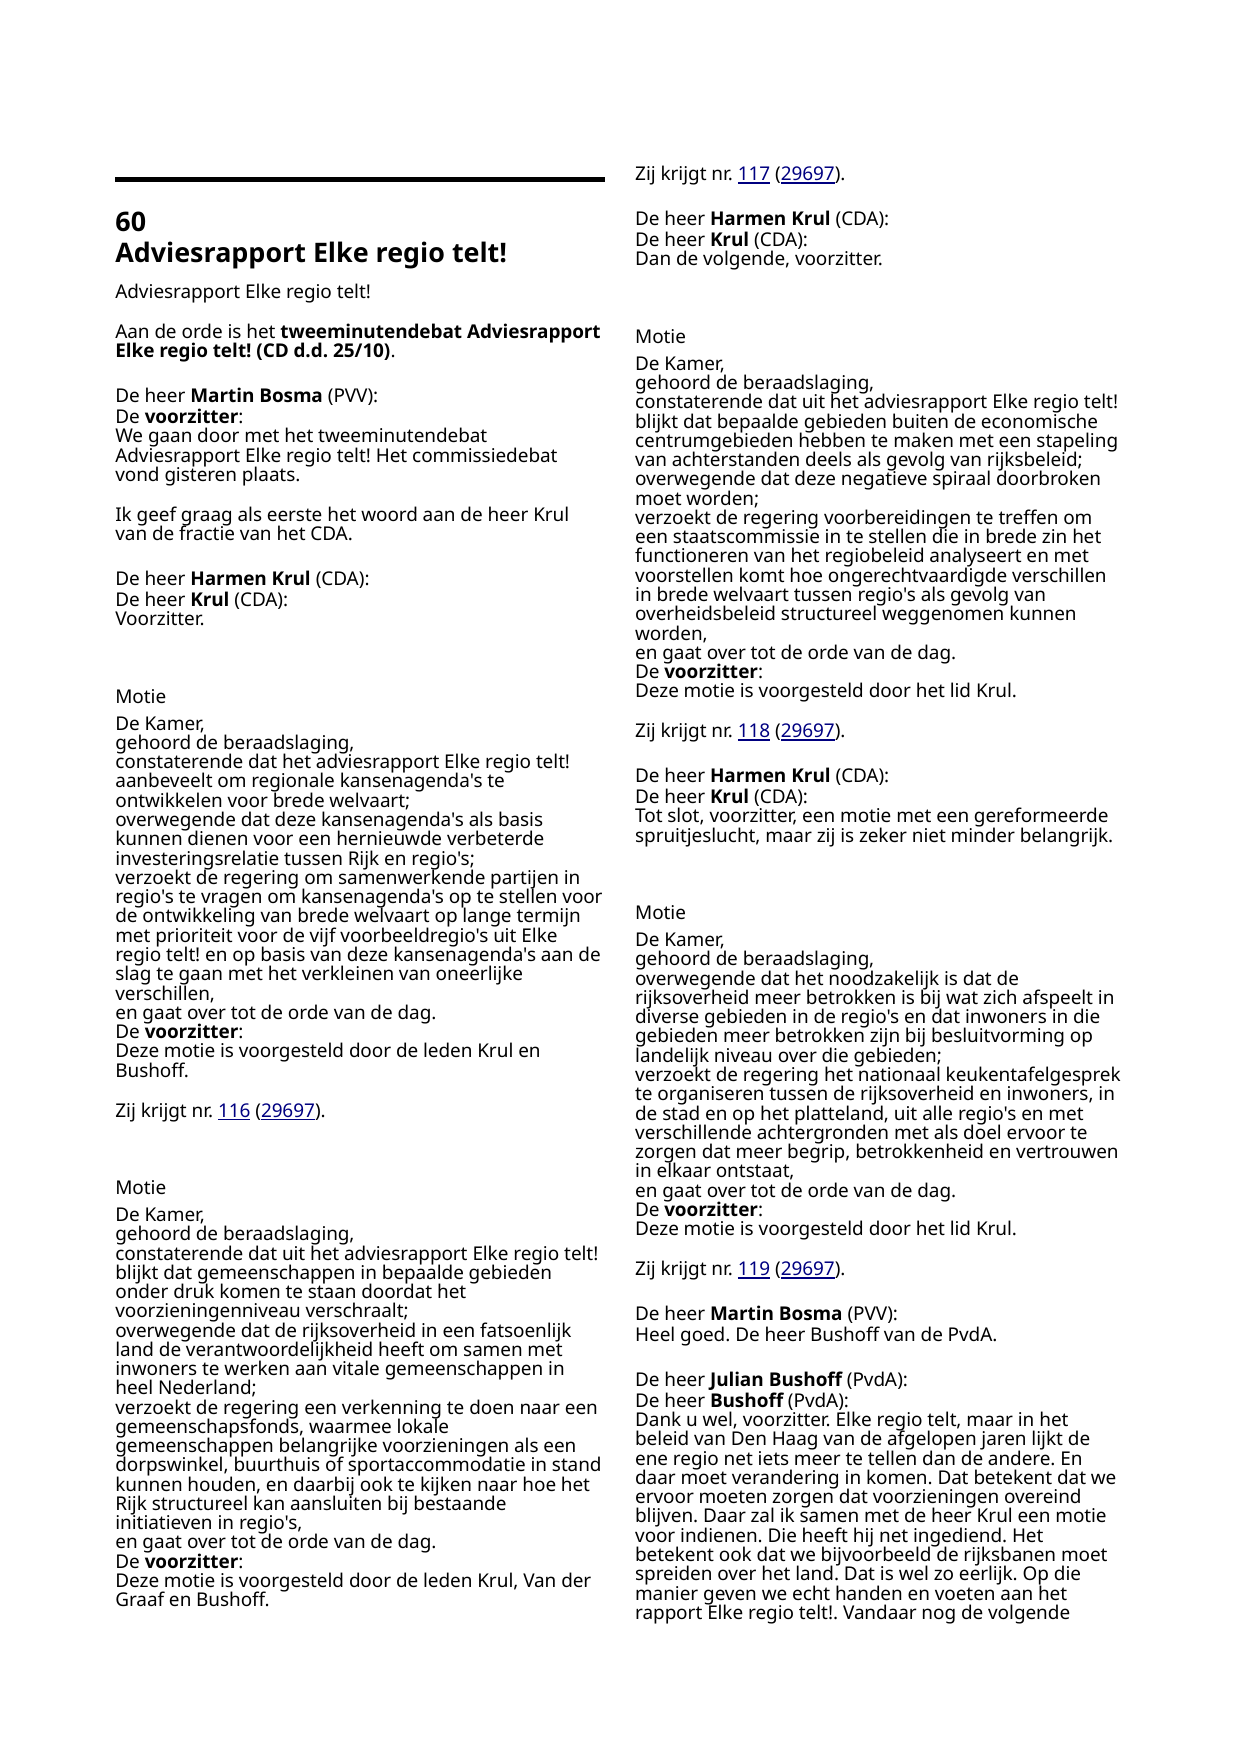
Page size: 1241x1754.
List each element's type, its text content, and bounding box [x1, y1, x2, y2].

text constaterende dat het adviesrapport Elke regio telt! aanbeveelt om regionale kansenagenda's te ontwikkelen voor brede welvaart; [115, 753, 605, 811]
text De voorzitter: [635, 663, 1125, 682]
text constaterende dat uit het adviesrapport Elke regio telt! blijkt dat gemeenschappen in bepaalde gebieden onder druk komen te staan doordat het voorzieningenniveau verschraalt; [115, 1244, 605, 1322]
text De Kamer, [635, 931, 1125, 950]
text en gaat over tot de orde van de dag. [115, 1004, 605, 1023]
text Zij krijgt nr. 116 (29697). [115, 1102, 605, 1121]
text De heer Harmen Krul (CDA): [635, 762, 1125, 788]
text gehoord de beraadslaging, [635, 374, 1125, 393]
text Zij krijgt nr. 119 (29697). [635, 1260, 1125, 1279]
text De voorzitter: [115, 1553, 605, 1572]
text De heer Martin Bosma (PVV): [115, 382, 605, 408]
text Deze motie is voorgesteld door het lid Krul. [635, 1220, 1125, 1239]
text De Kamer, [635, 355, 1125, 374]
text Voorzitter. [115, 610, 605, 629]
text Deze motie is voorgesteld door de leden Krul, Van der Graaf en Bushoff. [115, 1572, 605, 1611]
text Heel goed. De heer Bushoff van de PvdA. [635, 1326, 1125, 1345]
text Dank u wel, voorzitter. Elke regio telt, maar in het beleid van Den Haag van de afgelopen jaren lijkt de ene regio net iets meer te tellen dan de andere. En daar moet verandering in komen. Dat betekent dat we ervoor moeten zorgen dat voorzieningen overeind blijven. Daar zal ik samen met de heer Krul een motie voor indienen. Die heeft hij net ingediend. Het betekent ook dat we bijvoorbeeld de rijksbanen moet spreiden over het land. Dat is wel zo eerlijk. Op die manier geven we echt handen en voeten aan het rapport Elke regio telt!. Vandaar nog de volgende [635, 1411, 1125, 1623]
text en gaat over tot de orde van de dag. [635, 644, 1125, 663]
text De voorzitter: [115, 408, 605, 427]
text gehoord de beraadslaging, [115, 1225, 605, 1244]
text De heer Krul (CDA): [635, 788, 1125, 807]
text De heer Krul (CDA): [115, 591, 605, 610]
text We gaan door met het tweeminutendebat Adviesrapport Elke regio telt! Het commissiedebat vond gisteren plaats. [115, 427, 605, 485]
text Adviesrapport Elke regio telt! [115, 239, 605, 283]
text Motie [635, 899, 1125, 925]
text constaterende dat uit het adviesrapport Elke regio telt! blijkt dat bepaalde gebieden buiten de economische centrumgebieden hebben te maken met een stapeling van achterstanden deels als gevolg van rijksbeleid; [635, 393, 1125, 470]
text De voorzitter: [635, 1201, 1125, 1220]
text Deze motie is voorgesteld door de leden Krul en Bushoff. [115, 1042, 605, 1081]
text gehoord de beraadslaging, [635, 950, 1125, 970]
text De heer Krul (CDA): [635, 231, 1125, 250]
text en gaat over tot de orde van de dag. [115, 1533, 605, 1553]
text Motie [115, 683, 605, 709]
text overwegende dat deze negatieve spiraal doorbroken moet worden; [635, 470, 1125, 509]
text Dan de volgende, voorzitter. [635, 250, 1125, 270]
text verzoekt de regering voorbereidingen te treffen om een staatscommissie in te stellen die in brede zin het functioneren van het regiobeleid analyseert en met voorstellen komt hoe ongerechtvaardigde verschillen in brede welvaart tussen regio's als gevolg van overheidsbeleid structureel weggenomen kunnen worden, [635, 509, 1125, 644]
text verzoekt de regering een verkenning te doen naar een gemeenschapsfonds, waarmee lokale gemeenschappen belangrijke voorzieningen als een dorpswinkel, buurthuis of sportaccommodatie in stand kunnen houden, en daarbij ook te kijken naar hoe het Rijk structureel kan aansluiten bij bestaande initiatieven in regio's, [115, 1399, 605, 1533]
text overwegende dat het noodzakelijk is dat de rijksoverheid meer betrokken is bij wat zich afspeelt in diverse gebieden in de regio's en dat inwoners in die gebieden meer betrokken zijn bij besluitvorming op landelijk niveau over die gebieden; [635, 970, 1125, 1066]
text gehoord de beraadslaging, [115, 734, 605, 753]
text De heer Harmen Krul (CDA): [635, 205, 1125, 231]
text Zij krijgt nr. 118 (29697). [635, 722, 1125, 742]
text en gaat over tot de orde van de dag. [635, 1182, 1125, 1201]
text De heer Harmen Krul (CDA): [115, 565, 605, 591]
text De heer Julian Bushoff (PvdA): [635, 1366, 1125, 1392]
text overwegende dat de rijksoverheid in een fatsoenlijk land de verantwoordelijkheid heeft om samen met inwoners te werken aan vitale gemeenschappen in heel Nederland; [115, 1322, 605, 1399]
text 60 [115, 203, 605, 239]
text De Kamer, [115, 715, 605, 734]
text verzoekt de regering om samenwerkende partijen in regio's te vragen om kansenagenda's op te stellen voor de ontwikkeling van brede welvaart op lange termijn met prioriteit voor de vijf voorbeeldregio's uit Elke regio telt! en op basis van deze kansenagenda's aan de slag te gaan met het verkleinen van oneerlijke verschillen, [115, 869, 605, 1004]
text De Kamer, [115, 1206, 605, 1225]
text Motie [635, 323, 1125, 349]
text Ik geef graag als eerste het woord aan de heer Krul van de fractie van het CDA. [115, 506, 605, 544]
text De heer Bushoff (PvdA): [635, 1392, 1125, 1411]
text De heer Martin Bosma (PVV): [635, 1300, 1125, 1326]
text Aan de orde is het tweeminutendebat Adviesrapport Elke regio telt! (CD d.d. 25/10). [115, 323, 605, 362]
text Motie [115, 1174, 605, 1200]
text De voorzitter: [115, 1023, 605, 1042]
text Deze motie is voorgesteld door het lid Krul. [635, 682, 1125, 702]
text Adviesrapport Elke regio telt! [115, 283, 605, 302]
text overwegende dat deze kansenagenda's als basis kunnen dienen voor een hernieuwde verbeterde investeringsrelatie tussen Rijk en regio's; [115, 811, 605, 869]
text verzoekt de regering het nationaal keukentafelgesprek te organiseren tussen de rijksoverheid en inwoners, in de stad en op het platteland, uit alle regio's en met verschillende achtergronden met als doel ervoor te zorgen dat meer begrip, betrokkenheid en vertrouwen in elkaar ontstaat, [635, 1066, 1125, 1182]
text Tot slot, voorzitter, een motie met een gereformeerde spruitjeslucht, maar zij is zeker niet minder belangrijk. [635, 807, 1125, 846]
text Zij krijgt nr. 117 (29697). [635, 165, 1125, 184]
